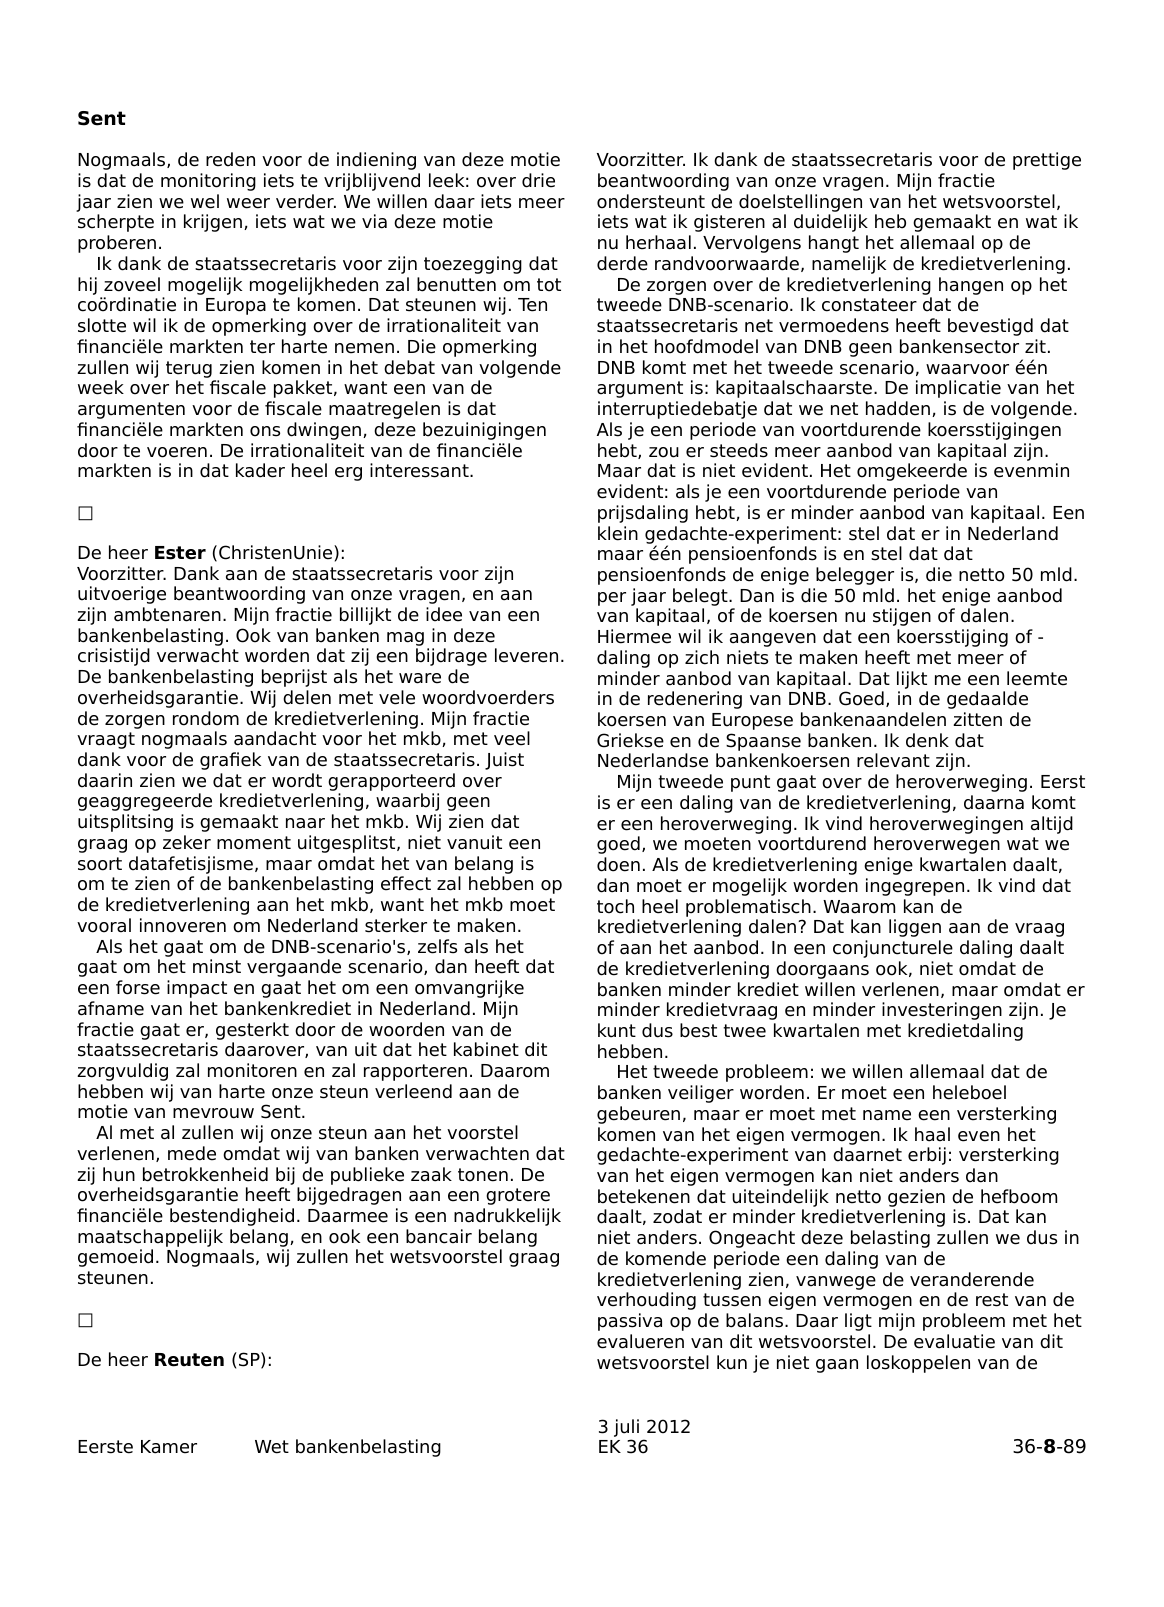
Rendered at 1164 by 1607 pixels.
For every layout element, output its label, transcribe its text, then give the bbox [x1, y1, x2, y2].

text De zorgen over de kredietverlening hangen op het tweede DNB-scenario. Ik constateer dat de staatssecretaris net vermoedens heeft bevestigd dat in het hoofdmodel van DNB geen bankensector zit. DNB komt met het tweede scenario, waarvoor één argument is: kapitaalschaarste. De implicatie van het interruptiedebatje dat we net hadden, is de volgende. Als je een periode van voortdurende koersstijgingen hebt, zou er steeds meer aanbod van kapitaal zijn. Maar dat is niet evident. Het omgekeerde is evenmin evident: als je een voortdurende periode van prijsdaling hebt, is er minder aanbod van kapitaal. Een klein gedachte-experiment: stel dat er in Nederland maar één pensioenfonds is en stel dat dat pensioenfonds de enige belegger is, die netto 50 mld. per jaar belegt. Dan is die 50 mld. het enige aanbod van kapitaal, of de koersen nu stijgen of dalen. Hiermee wil ik aangeven dat een koersstijging of -daling op zich niets te maken heeft met meer of minder aanbod van kapitaal. Dat lijkt me een leemte in de redenering van DNB. Goed, in de gedaalde koersen van Europese bankenaandelen zitten de Griekse en de Spaanse banken. Ik denk dat Nederlandse bankenkoersen relevant zijn. [596, 274, 1087, 772]
text Nogmaals, de reden voor de indiening van deze motie is dat de monitoring iets te vrijblijvend leek: over drie jaar zien we wel weer verder. We willen daar iets meer scherpte in krijgen, iets wat we via deze motie proberen. [77, 150, 567, 254]
text Al met al zullen wij onze steun aan het voorstel verlenen, mede omdat wij van banken verwachten dat zij hun betrokkenheid bij de publieke zaak tonen. De overheidsgarantie heeft bijgedragen aan een grotere financiële bestendigheid. Daarmee is een nadrukkelijk maatschappelijk belang, en ook een bancair belang gemoeid. Nogmaals, wij zullen het wetsvoorstel graag steunen. [77, 1123, 567, 1289]
text □ [77, 1309, 567, 1329]
text Als het gaat om de DNB-scenario's, zelfs als het gaat om het minst vergaande scenario, dan heeft dat een forse impact en gaat het om een omvangrijke afname van het bankenkrediet in Nederland. Mijn fractie gaat er, gesterkt door de woorden van de staatssecretaris daarover, van uit dat het kabinet dit zorgvuldig zal monitoren en zal rapporteren. Daarom hebben wij van harte onze steun verleend aan de motie van mevrouw Sent. [77, 936, 567, 1123]
text Het tweede probleem: we willen allemaal dat de banken veiliger worden. Er moet een heleboel gebeuren, maar er moet met name een versterking komen van het eigen vermogen. Ik haal even het gedachte-experiment van daarnet erbij: versterking van het eigen vermogen kan niet anders dan betekenen dat uiteindelijk netto gezien de hefboom daalt, zodat er minder kredietverlening is. Dat kan niet anders. Ongeacht deze belasting zullen we dus in de komende periode een daling van de kredietverlening zien, vanwege de veranderende verhouding tussen eigen vermogen en de rest van de passiva op de balans. Daar ligt mijn probleem met het evalueren van dit wetsvoorstel. De evaluatie van dit wetsvoorstel kun je niet gaan loskoppelen van de [596, 1062, 1087, 1373]
text Voorzitter. Ik dank de staatssecretaris voor de prettige beantwoording van onze vragen. Mijn fractie ondersteunt de doelstellingen van het wetsvoorstel, iets wat ik gisteren al duidelijk heb gemaakt en wat ik nu herhaal. Vervolgens hangt het allemaal op de derde randvoorwaarde, namelijk de kredietverlening. [596, 150, 1087, 274]
text □ [77, 502, 567, 523]
text Ik dank de staatssecretaris voor zijn toezegging dat hij zoveel mogelijk mogelijkheden zal benutten om tot coördinatie in Europa te komen. Dat steunen wij. Ten slotte wil ik de opmerking over de irrationaliteit van financiële markten ter harte nemen. Die opmerking zullen wij terug zien komen in het debat van volgende week over het fiscale pakket, want een van de argumenten voor de fiscale maatregelen is dat financiële markten ons dwingen, deze bezuinigingen door te voeren. De irrationaliteit van de financiële markten is in dat kader heel erg interessant. [77, 254, 567, 482]
text De heer Reuten (SP): [77, 1349, 567, 1370]
text Mijn tweede punt gaat over de heroverweging. Eerst is er een daling van de kredietverlening, daarna komt er een heroverweging. Ik vind heroverwegingen altijd goed, we moeten voortdurend heroverwegen wat we doen. Als de kredietverlening enige kwartalen daalt, dan moet er mogelijk worden ingegrepen. Ik vind dat toch heel problematisch. Waarom kan de kredietverlening dalen? Dat kan liggen aan de vraag of aan het aanbod. In een conjuncturele daling daalt de kredietverlening doorgaans ook, niet omdat de banken minder krediet willen verlenen, maar omdat er minder kredietvraag en minder investeringen zijn. Je kunt dus best twee kwartalen met kredietdaling hebben. [596, 772, 1087, 1062]
text De heer Ester (ChristenUnie): [77, 543, 567, 563]
text Voorzitter. Dank aan de staatssecretaris voor zijn uitvoerige beantwoording van onze vragen, en aan zijn ambtenaren. Mijn fractie billijkt de idee van een bankenbelasting. Ook van banken mag in deze crisistijd verwacht worden dat zij een bijdrage leveren. De bankenbelasting beprijst als het ware de overheidsgarantie. Wij delen met vele woordvoerders de zorgen rondom de kredietverlening. Mijn fractie vraagt nogmaals aandacht voor het mkb, met veel dank voor de grafiek van de staatssecretaris. Juist daarin zien we dat er wordt gerapporteerd over geaggregeerde kredietverlening, waarbij geen uitsplitsing is gemaakt naar het mkb. Wij zien dat graag op zeker moment uitgesplitst, niet vanuit een soort datafetisjisme, maar omdat het van belang is om te zien of de bankenbelasting effect zal hebben op de kredietverlening aan het mkb, want het mkb moet vooral innoveren om Nederland sterker te maken. [77, 563, 567, 936]
